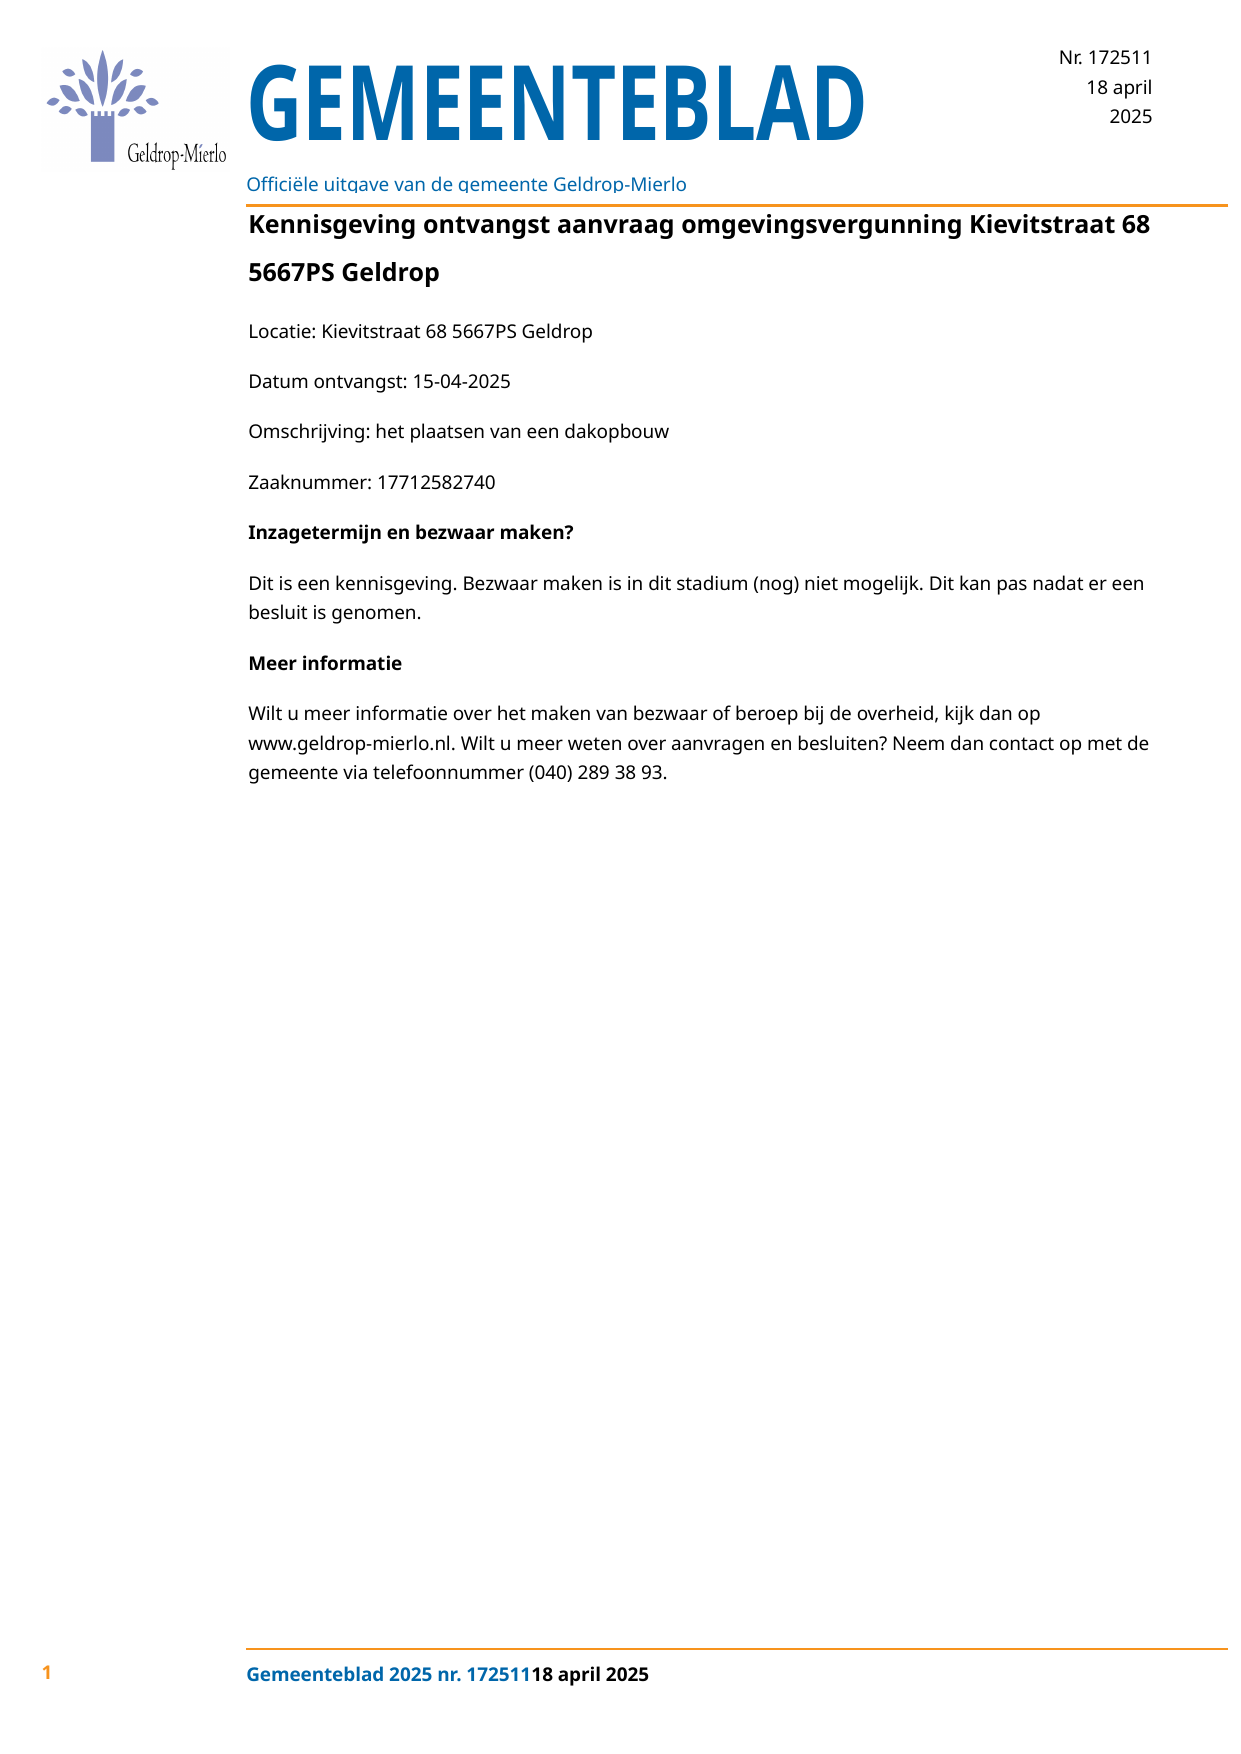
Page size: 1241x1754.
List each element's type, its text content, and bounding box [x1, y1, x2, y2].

text Datum ontvangst: 15-04-2025 [248, 368, 1152, 394]
text Omschrijving: het plaatsen van een dakopbouw [248, 419, 1152, 444]
text Wilt u meer informatie over het maken van bezwaar of beroep bij de overheid, kijk dan op www.geldrop-mierlo.nl. Wilt u meer weten over aanvragen en besluiten? Neem dan contact op met de gemeente via telefoonnummer (040) 289 38 93. [248, 700, 1152, 785]
text Kennisgeving ontvangst aanvraag omgevingsvergunning Kievitstraat 68 5667PS Geldrop [248, 207, 1152, 288]
picture [41, 47, 231, 172]
text Meer informatie [248, 650, 1152, 676]
text Dit is een kennisgeving. Bezwaar maken is in dit stadium (nog) niet mogelijk. Dit kan pas nadat er een besluit is genomen. [248, 570, 1152, 625]
text Inzagetermijn en bezwaar maken? [248, 519, 1152, 545]
text Zaaknummer: 17712582740 [248, 469, 1152, 495]
text Locatie: Kievitstraat 68 5667PS Geldrop [248, 318, 1152, 344]
